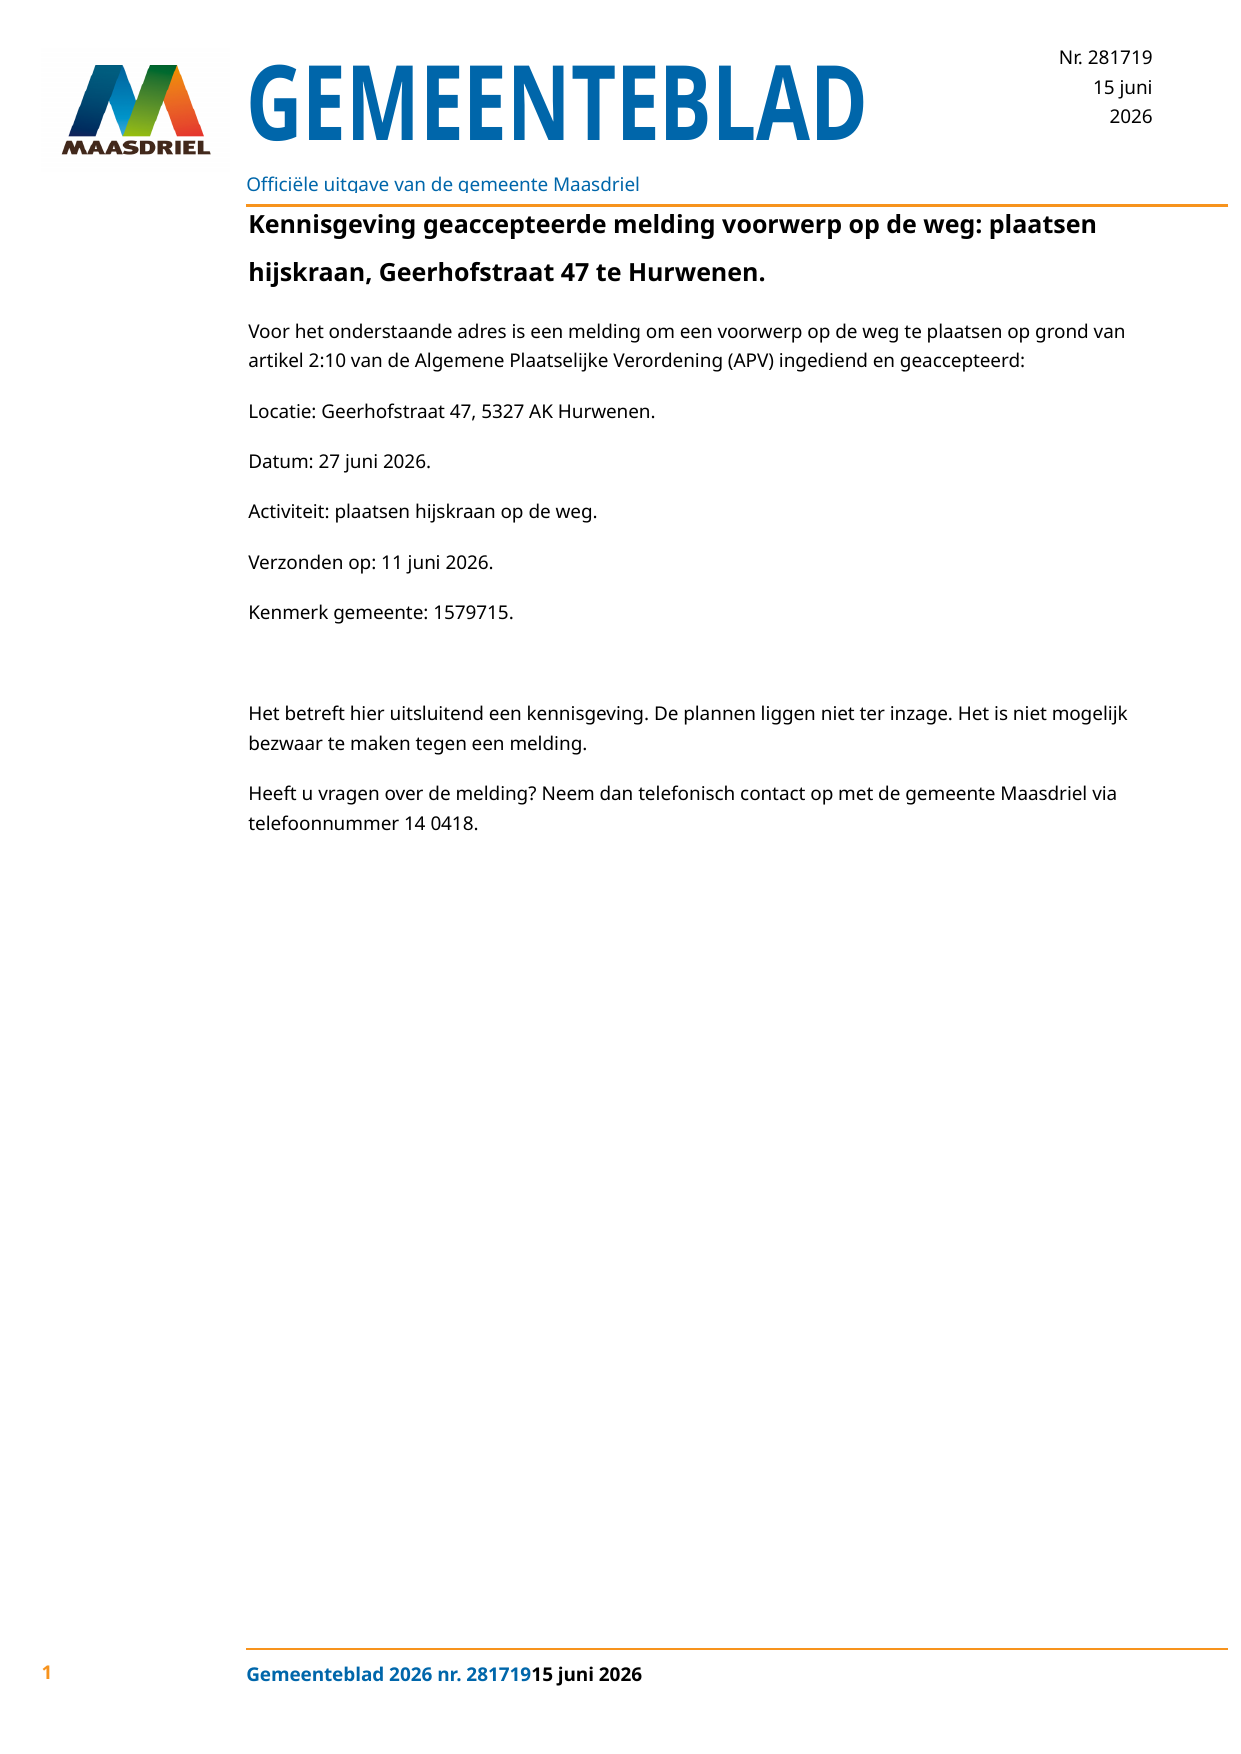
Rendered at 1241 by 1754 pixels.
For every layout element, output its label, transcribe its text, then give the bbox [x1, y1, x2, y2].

text Datum: 27 juni 2026. [248, 448, 1152, 474]
text Voor het onderstaande adres is een melding om een voorwerp op de weg te plaatsen op grond van artikel 2:10 van de Algemene Plaatselijke Verordening (APV) ingediend en geaccepteerd: [248, 318, 1152, 373]
text Kenmerk gemeente: 1579715. [248, 599, 1152, 625]
text Heeft u vragen over de melding? Neem dan telefonisch contact op met de gemeente Maasdriel via telefoonnummer 14 0418. [248, 780, 1152, 836]
text Kennisgeving geaccepteerde melding voorwerp op de weg: plaatsen hijskraan, Geerhofstraat 47 te Hurwenen. [248, 207, 1152, 288]
text Het betreft hier uitsluitend een kennisgeving. De plannen liggen niet ter inzage. Het is niet mogelijk bezwaar te maken tegen een melding. [248, 700, 1152, 756]
text Activiteit: plaatsen hijskraan op de weg. [248, 499, 1152, 524]
picture [41, 47, 231, 172]
text Locatie: Geerhofstraat 47, 5327 AK Hurwenen. [248, 398, 1152, 424]
text Verzonden op: 11 juni 2026. [248, 549, 1152, 575]
